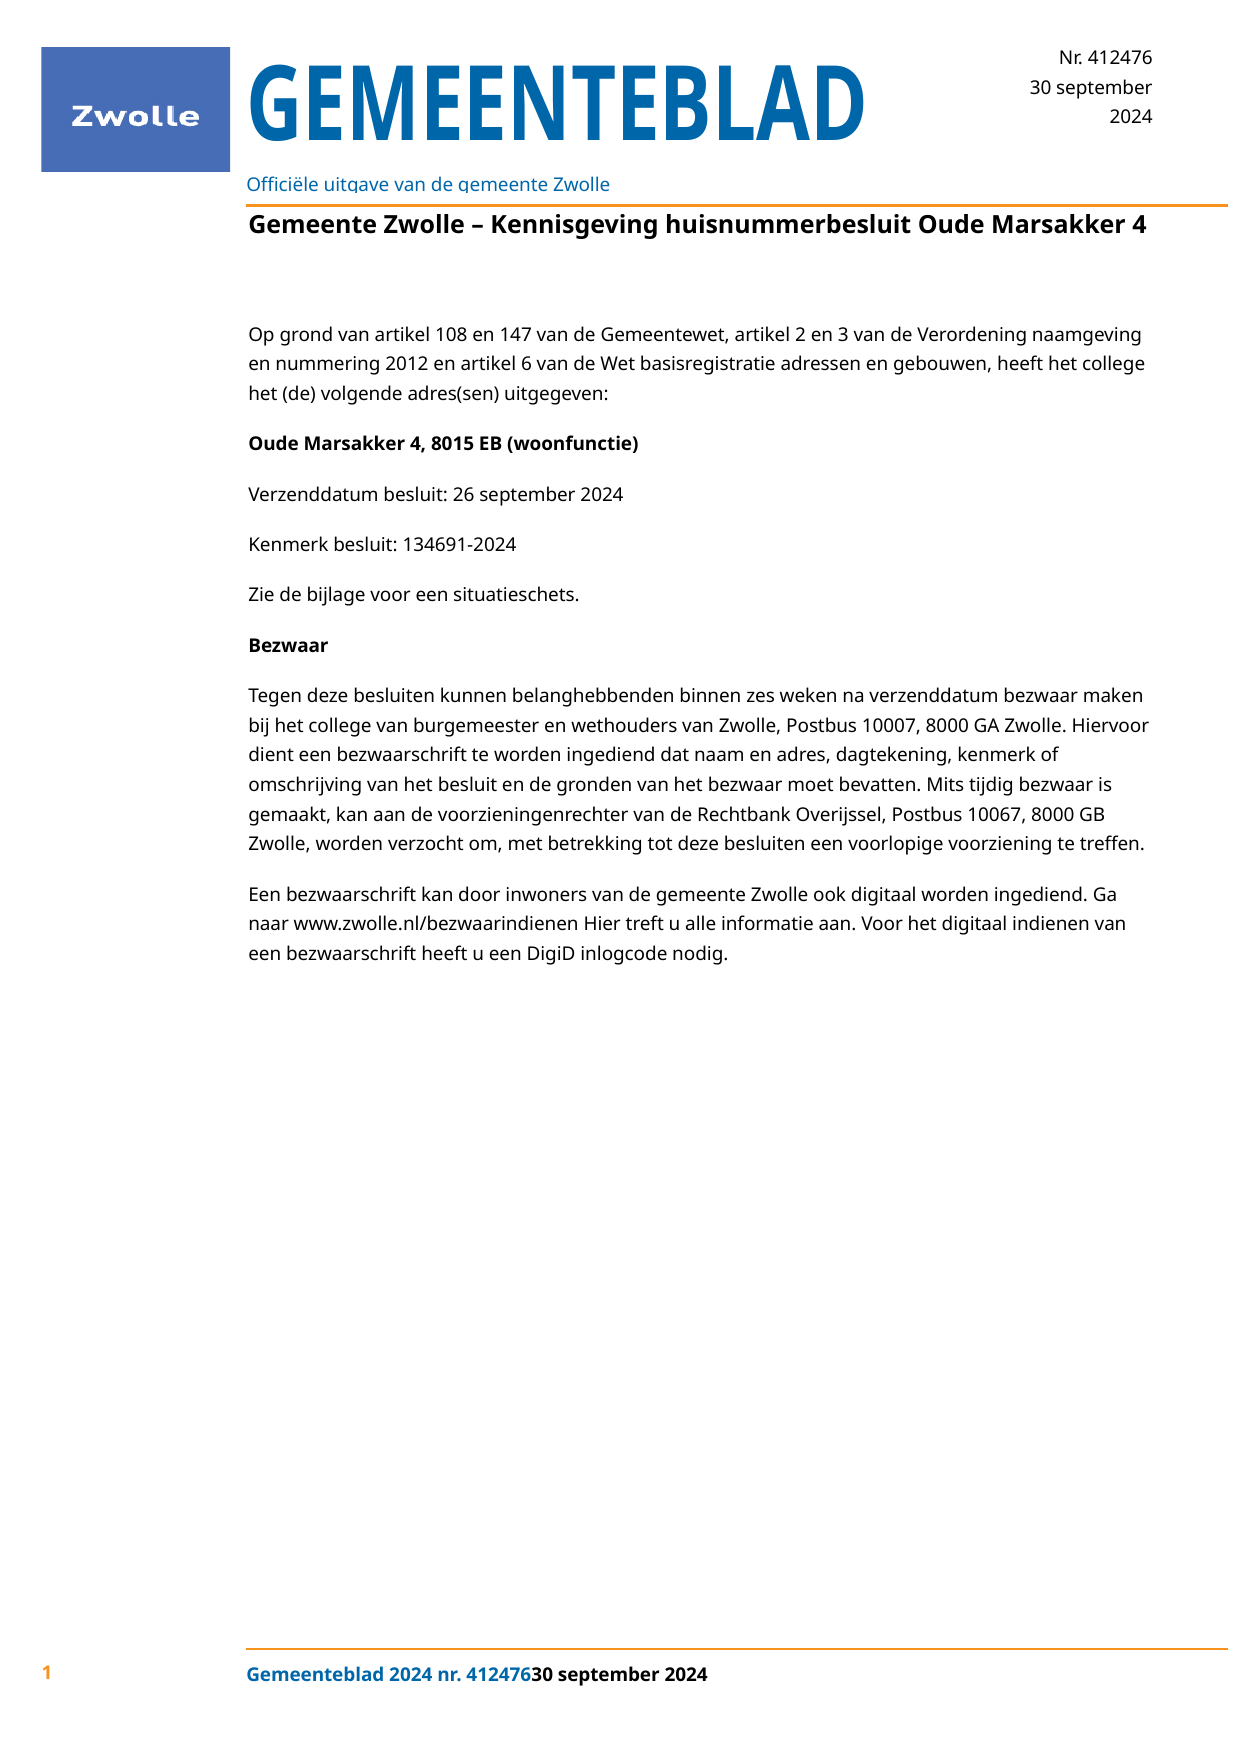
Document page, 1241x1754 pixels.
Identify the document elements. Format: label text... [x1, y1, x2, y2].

text Verzenddatum besluit: 26 september 2024 [248, 481, 1152, 506]
text Een bezwaarschrift kan door inwoners van de gemeente Zwolle ook digitaal worden ingediend. Ga naar www.zwolle.nl/bezwaarindienen Hier treft u alle informatie aan. Voor het digitaal indienen van een bezwaarschrift heeft u een DigiD inlogcode nodig. [248, 881, 1152, 966]
text Zie de bijlage voor een situatieschets. [248, 582, 1152, 607]
text Kenmerk besluit: 134691-2024 [248, 531, 1152, 557]
text Gemeente Zwolle – Kennisgeving huisnummerbesluit Oude Marsakker 4 [248, 207, 1152, 241]
picture [41, 47, 231, 172]
text Op grond van artikel 108 en 147 van de Gemeentewet, artikel 2 en 3 van de Verordening naamgeving en nummering 2012 en artikel 6 van de Wet basisregistratie adressen en gebouwen, heeft het college het (de) volgende adres(sen) uitgegeven: [248, 321, 1152, 406]
text Tegen deze besluiten kunnen belanghebbenden binnen zes weken na verzenddatum bezwaar maken bij het college van burgemeester en wethouders van Zwolle, Postbus 10007, 8000 GA Zwolle. Hiervoor dient een bezwaarschrift te worden ingediend dat naam en adres, dagtekening, kenmerk of omschrijving van het besluit en de gronden van het bezwaar moet bevatten. Mits tijdig bezwaar is gemaakt, kan aan de voorzieningenrechter van de Rechtbank Overijssel, Postbus 10067, 8000 GB Zwolle, worden verzocht om, met betrekking tot deze besluiten een voorlopige voorziening te treffen. [248, 682, 1152, 856]
text Bezwaar [248, 632, 1152, 658]
text Oude Marsakker 4, 8015 EB (woonfunctie) [248, 430, 1152, 456]
